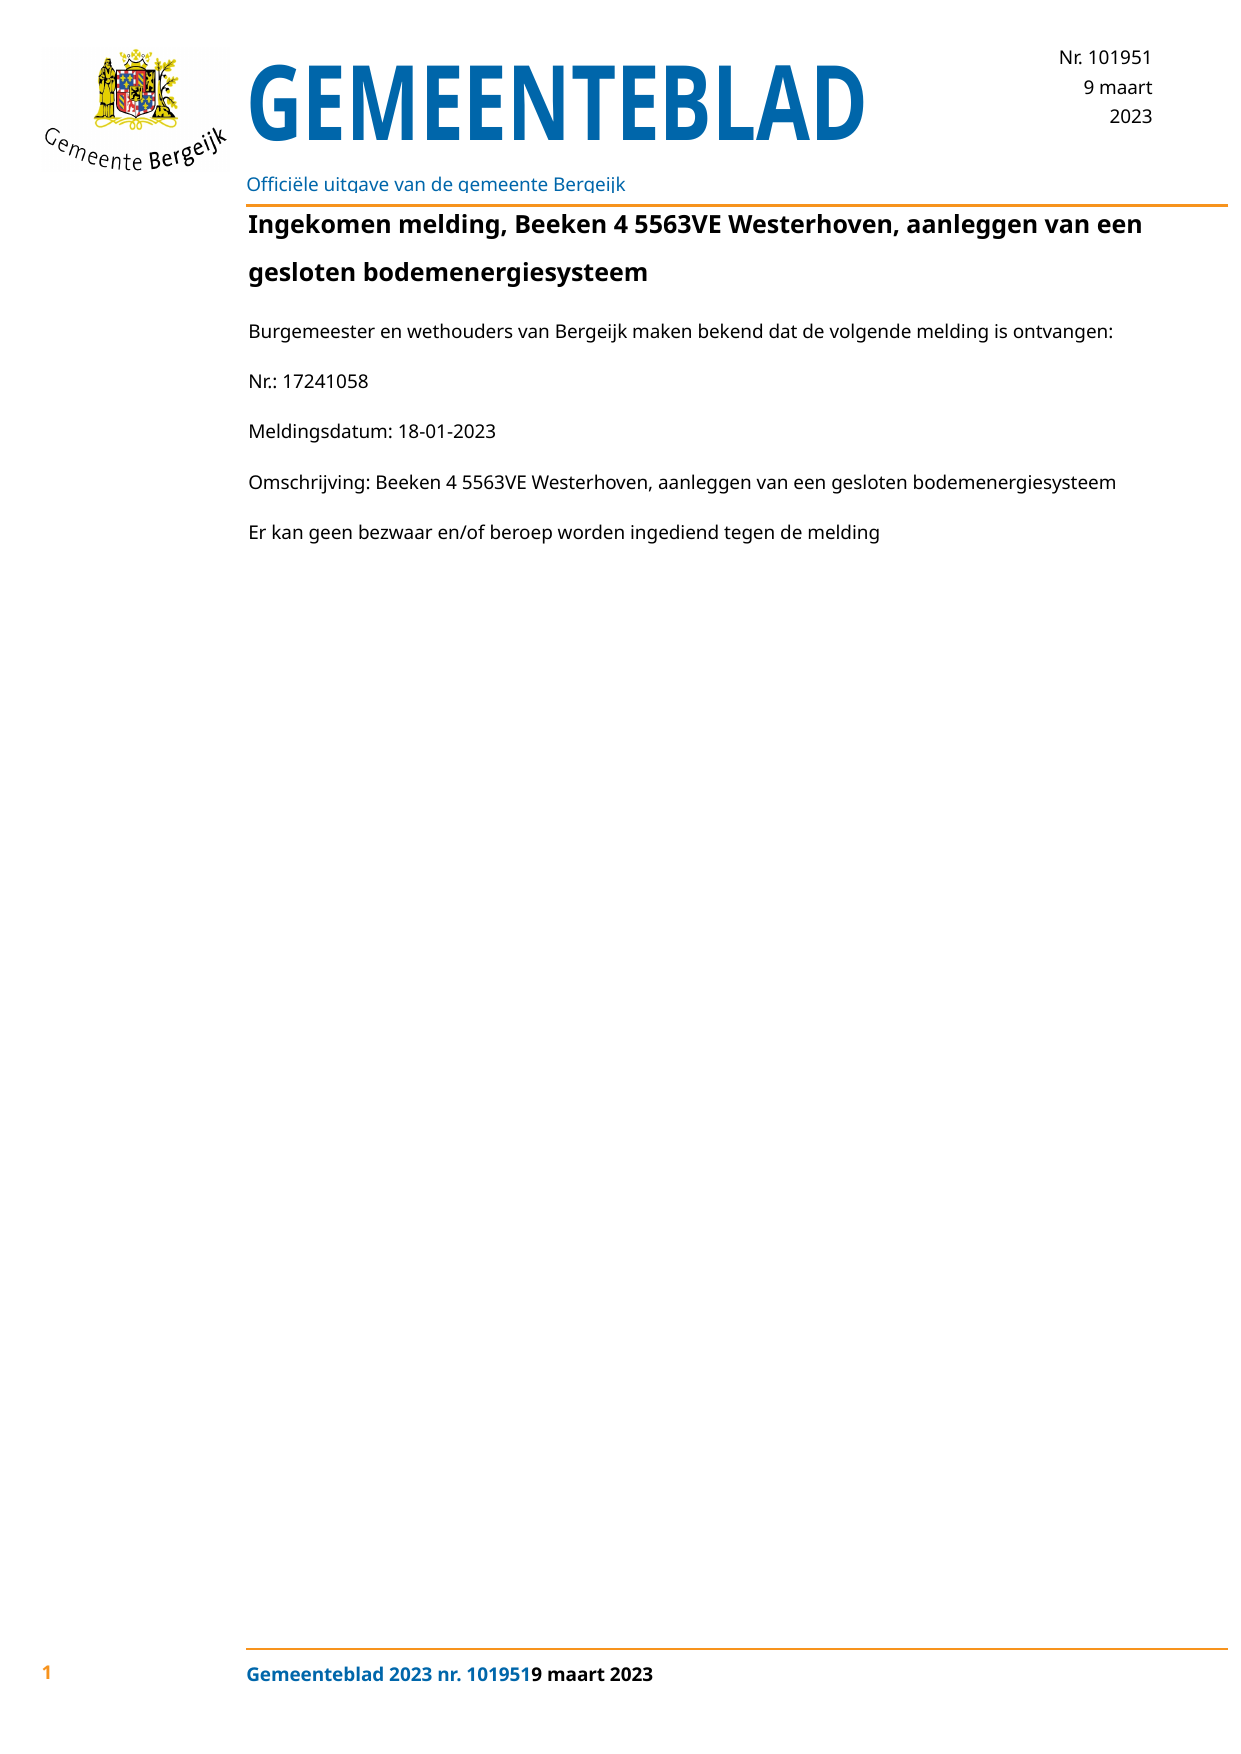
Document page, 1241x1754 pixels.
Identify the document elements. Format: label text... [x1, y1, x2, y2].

text Er kan geen bezwaar en/of beroep worden ingediend tegen de melding [248, 519, 1152, 545]
picture [41, 47, 231, 172]
text Ingekomen melding, Beeken 4 5563VE Westerhoven, aanleggen van een gesloten bodemenergiesysteem [248, 207, 1152, 288]
text Nr.: 17241058 [248, 368, 1152, 394]
text Burgemeester en wethouders van Bergeijk maken bekend dat de volgende melding is ontvangen: [248, 318, 1152, 344]
text Meldingsdatum: 18-01-2023 [248, 419, 1152, 444]
text Omschrijving: Beeken 4 5563VE Westerhoven, aanleggen van een gesloten bodemenergiesysteem [248, 469, 1152, 495]
